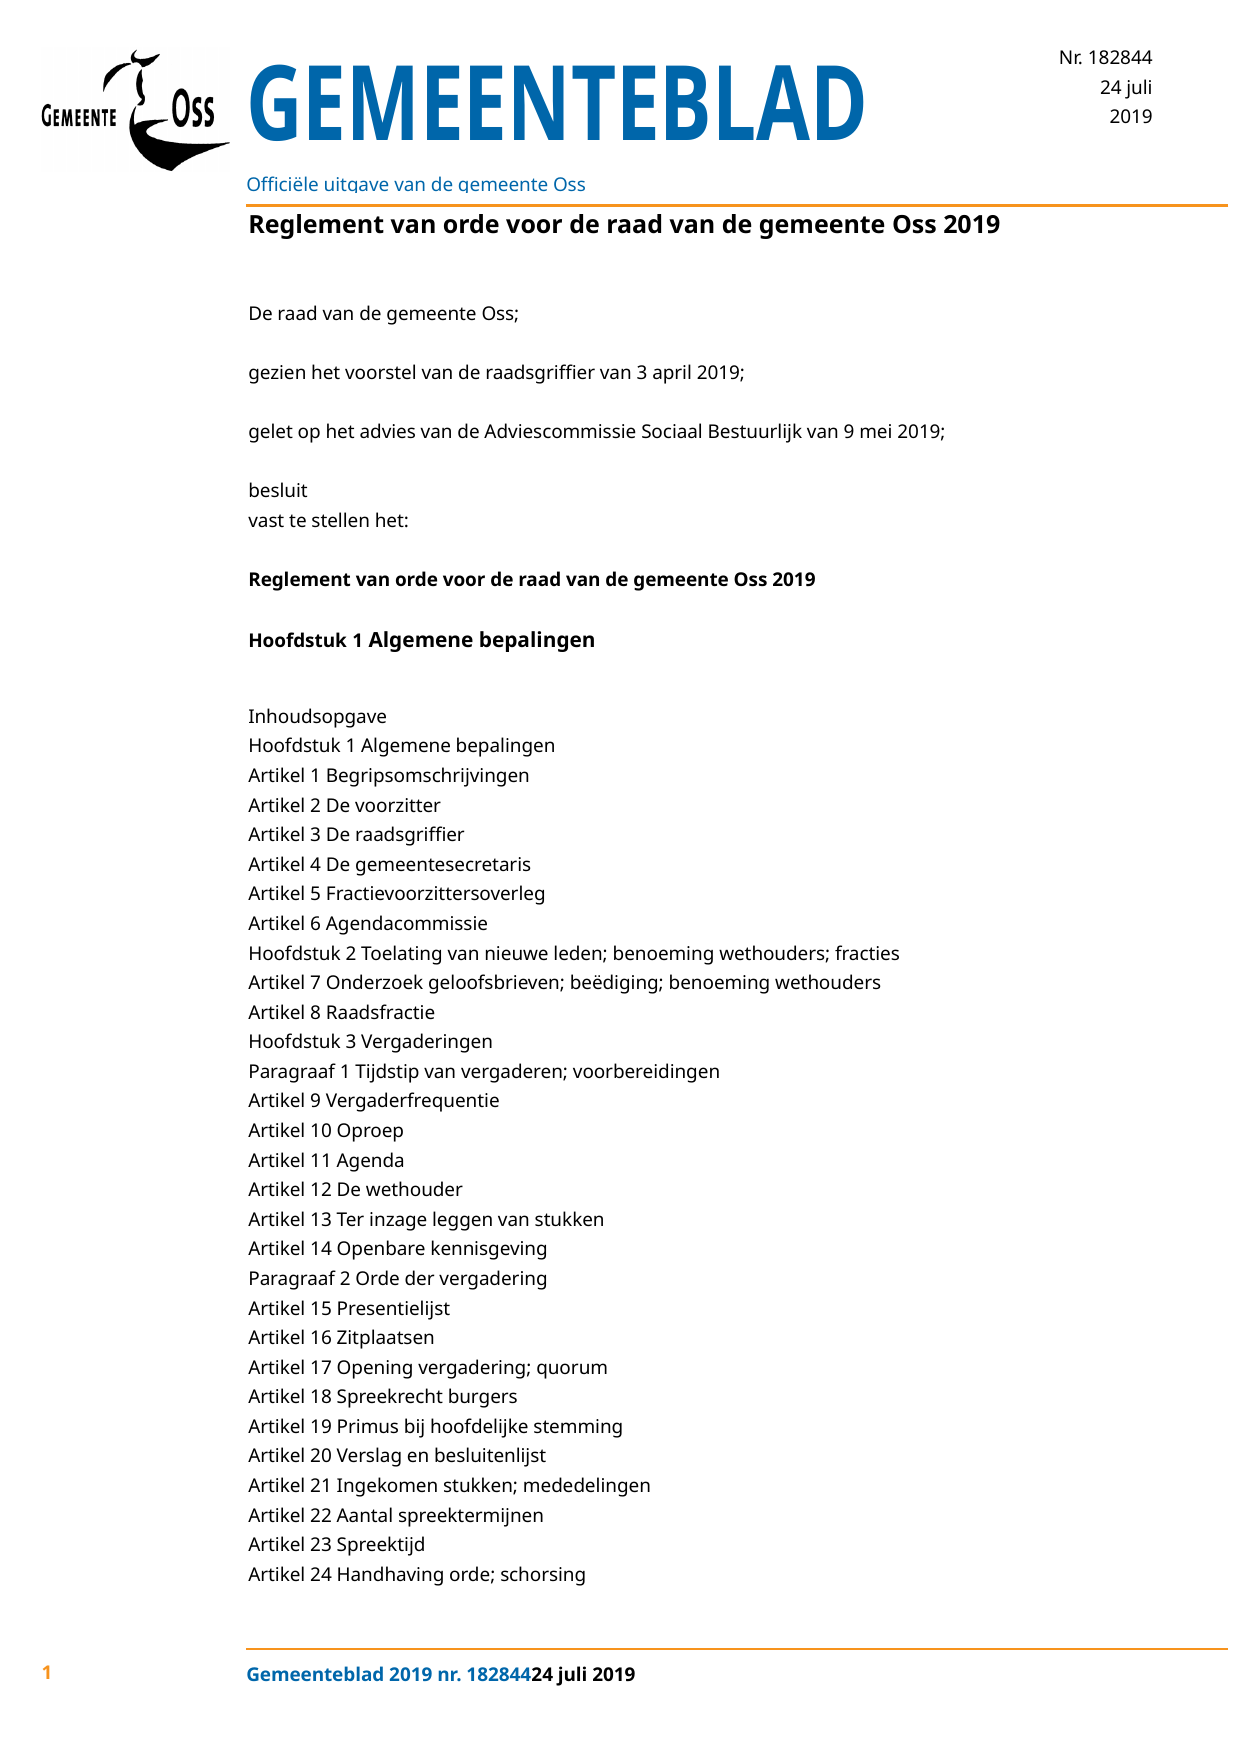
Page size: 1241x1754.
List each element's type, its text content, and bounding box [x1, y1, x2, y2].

picture [41, 47, 231, 172]
text Paragraaf 2 Orde der vergadering [248, 1265, 1152, 1291]
text Artikel 15 Presentielijst [248, 1295, 1152, 1320]
text Artikel 23 Spreektijd [248, 1531, 1152, 1557]
text Hoofdstuk 2 Toelating van nieuwe leden; benoeming wethouders; fracties [248, 940, 1152, 965]
text Hoofdstuk 1 Algemene bepalingen [248, 733, 1152, 758]
text Artikel 21 Ingekomen stukken; mededelingen [248, 1472, 1152, 1498]
text Artikel 6 Agendacommissie [248, 910, 1152, 936]
text Artikel 2 De voorzitter [248, 792, 1152, 817]
text Hoofdstuk 1 Algemene bepalingen [248, 625, 1152, 654]
text Artikel 13 Ter inzage leggen van stukken [248, 1206, 1152, 1232]
text Artikel 4 De gemeentesecretaris [248, 851, 1152, 877]
text Inhoudsopgave [248, 703, 1152, 729]
text Hoofdstuk 3 Vergaderingen [248, 1028, 1152, 1054]
text Artikel 8 Raadsfractie [248, 999, 1152, 1024]
text Artikel 3 De raadsgriffier [248, 821, 1152, 847]
text Artikel 1 Begripsomschrijvingen [248, 762, 1152, 788]
text besluit [248, 477, 1152, 503]
text Artikel 16 Zitplaatsen [248, 1324, 1152, 1350]
text Artikel 11 Agenda [248, 1147, 1152, 1172]
text Artikel 20 Verslag en besluitenlijst [248, 1443, 1152, 1468]
text Paragraaf 1 Tijdstip van vergaderen; voorbereidingen [248, 1058, 1152, 1084]
text Artikel 24 Handhaving orde; schorsing [248, 1561, 1152, 1587]
text Artikel 7 Onderzoek geloofsbrieven; beëdiging; benoeming wethouders [248, 969, 1152, 995]
text Artikel 5 Fractievoorzittersoverleg [248, 881, 1152, 906]
text Artikel 9 Vergaderfrequentie [248, 1088, 1152, 1113]
text Artikel 10 Oproep [248, 1117, 1152, 1143]
text gelet op het advies van de Adviescommissie Sociaal Bestuurlijk van 9 mei 2019; [248, 418, 1152, 444]
text De raad van de gemeente Oss; [248, 300, 1152, 326]
text Reglement van orde voor de raad van de gemeente Oss 2019 [248, 207, 1152, 241]
text Artikel 19 Primus bij hoofdelijke stemming [248, 1413, 1152, 1439]
text vast te stellen het: [248, 507, 1152, 533]
text Artikel 22 Aantal spreektermijnen [248, 1502, 1152, 1527]
text Artikel 12 De wethouder [248, 1176, 1152, 1202]
text Artikel 18 Spreekrecht burgers [248, 1383, 1152, 1409]
text Artikel 14 Openbare kennisgeving [248, 1236, 1152, 1261]
text Reglement van orde voor de raad van de gemeente Oss 2019 [248, 566, 1152, 592]
text Artikel 17 Opening vergadering; quorum [248, 1354, 1152, 1379]
text gezien het voorstel van de raadsgriffier van 3 april 2019; [248, 359, 1152, 385]
